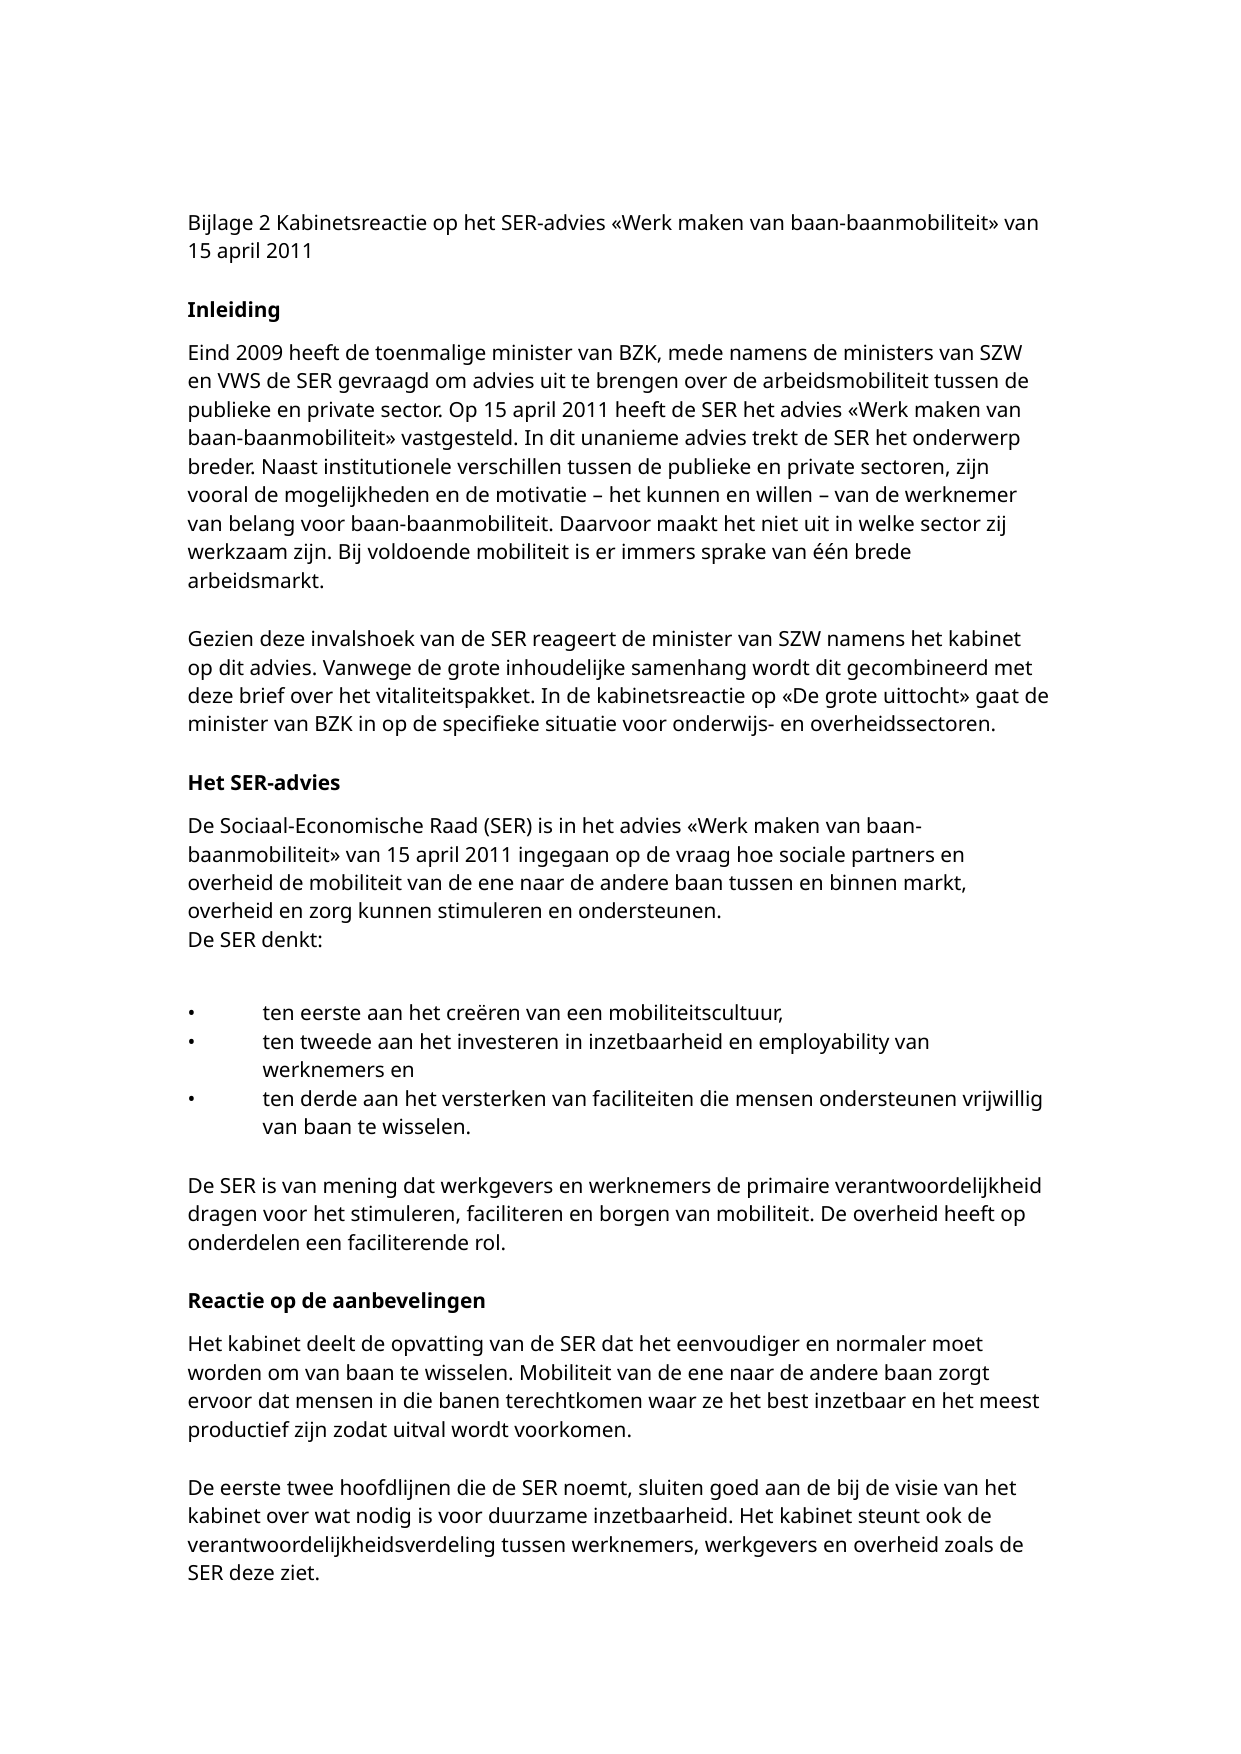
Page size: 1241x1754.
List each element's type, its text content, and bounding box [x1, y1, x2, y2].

text Het SER-advies [187, 768, 1053, 796]
text De SER is van mening dat werkgevers en werknemers de primaire verantwoordelijkheid dragen voor het stimuleren, faciliteren en borgen van mobiliteit. De overheid heeft op onderdelen een faciliterende rol. [187, 1171, 1053, 1256]
text Gezien deze invalshoek van de SER reageert de minister van SZW namens het kabinet op dit advies. Vanwege de grote inhoudelijke samenhang wordt dit gecombineerd met deze brief over het vitaliteitspakket. In de kabinetsreactie op «De grote uittocht» gaat de minister van BZK in op de specifieke situatie voor onderwijs- en overheidssectoren. [187, 624, 1053, 738]
text Reactie op de aanbevelingen [187, 1286, 1053, 1314]
text De Sociaal-Economische Raad (SER) is in het advies «Werk maken van baan-baanmobiliteit» van 15 april 2011 ingegaan op de vraag hoe sociale partners en overheid de mobiliteit van de ene naar de andere baan tussen en binnen markt, overheid en zorg kunnen stimuleren en ondersteunen. [187, 811, 1053, 925]
list ten eerste aan het creëren van een mobiliteitscultuur, [187, 998, 1053, 1027]
text De SER denkt: [187, 925, 1053, 953]
list ten derde aan het versterken van faciliteiten die mensen ondersteunen vrijwillig van baan te wisselen. [187, 1084, 1053, 1141]
text Het kabinet deelt de opvatting van de SER dat het eenvoudiger en normaler moet worden om van baan te wisselen. Mobiliteit van de ene naar de andere baan zorgt ervoor dat mensen in die banen terechtkomen waar ze het best inzetbaar en het meest productief zijn zodat uitval wordt voorkomen. [187, 1329, 1053, 1443]
subtitle Bijlage 2 Kabinetsreactie op het SER-advies «Werk maken van baan-baanmobiliteit» van 15 april 2011 [187, 208, 1053, 265]
text Inleiding [187, 295, 1053, 323]
list ten tweede aan het investeren in inzetbaarheid en employability van werknemers en [187, 1027, 1053, 1084]
text Eind 2009 heeft de toenmalige minister van BZK, mede namens de ministers van SZW en VWS de SER gevraagd om advies uit te brengen over de arbeidsmobiliteit tussen de publieke en private sector. Op 15 april 2011 heeft de SER het advies «Werk maken van baan-baanmobiliteit» vastgesteld. In dit unanieme advies trekt de SER het onderwerp breder. Naast institutionele verschillen tussen de publieke en private sectoren, zijn vooral de mogelijkheden en de motivatie – het kunnen en willen – van de werknemer van belang voor baan-baanmobiliteit. Daarvoor maakt het niet uit in welke sector zij werkzaam zijn. Bij voldoende mobiliteit is er immers sprake van één brede arbeidsmarkt. [187, 338, 1053, 594]
text De eerste twee hoofdlijnen die de SER noemt, sluiten goed aan de bij de visie van het kabinet over wat nodig is voor duurzame inzetbaarheid. Het kabinet steunt ook de verantwoordelijkheidsverdeling tussen werknemers, werkgevers en overheid zoals de SER deze ziet. [187, 1473, 1053, 1587]
